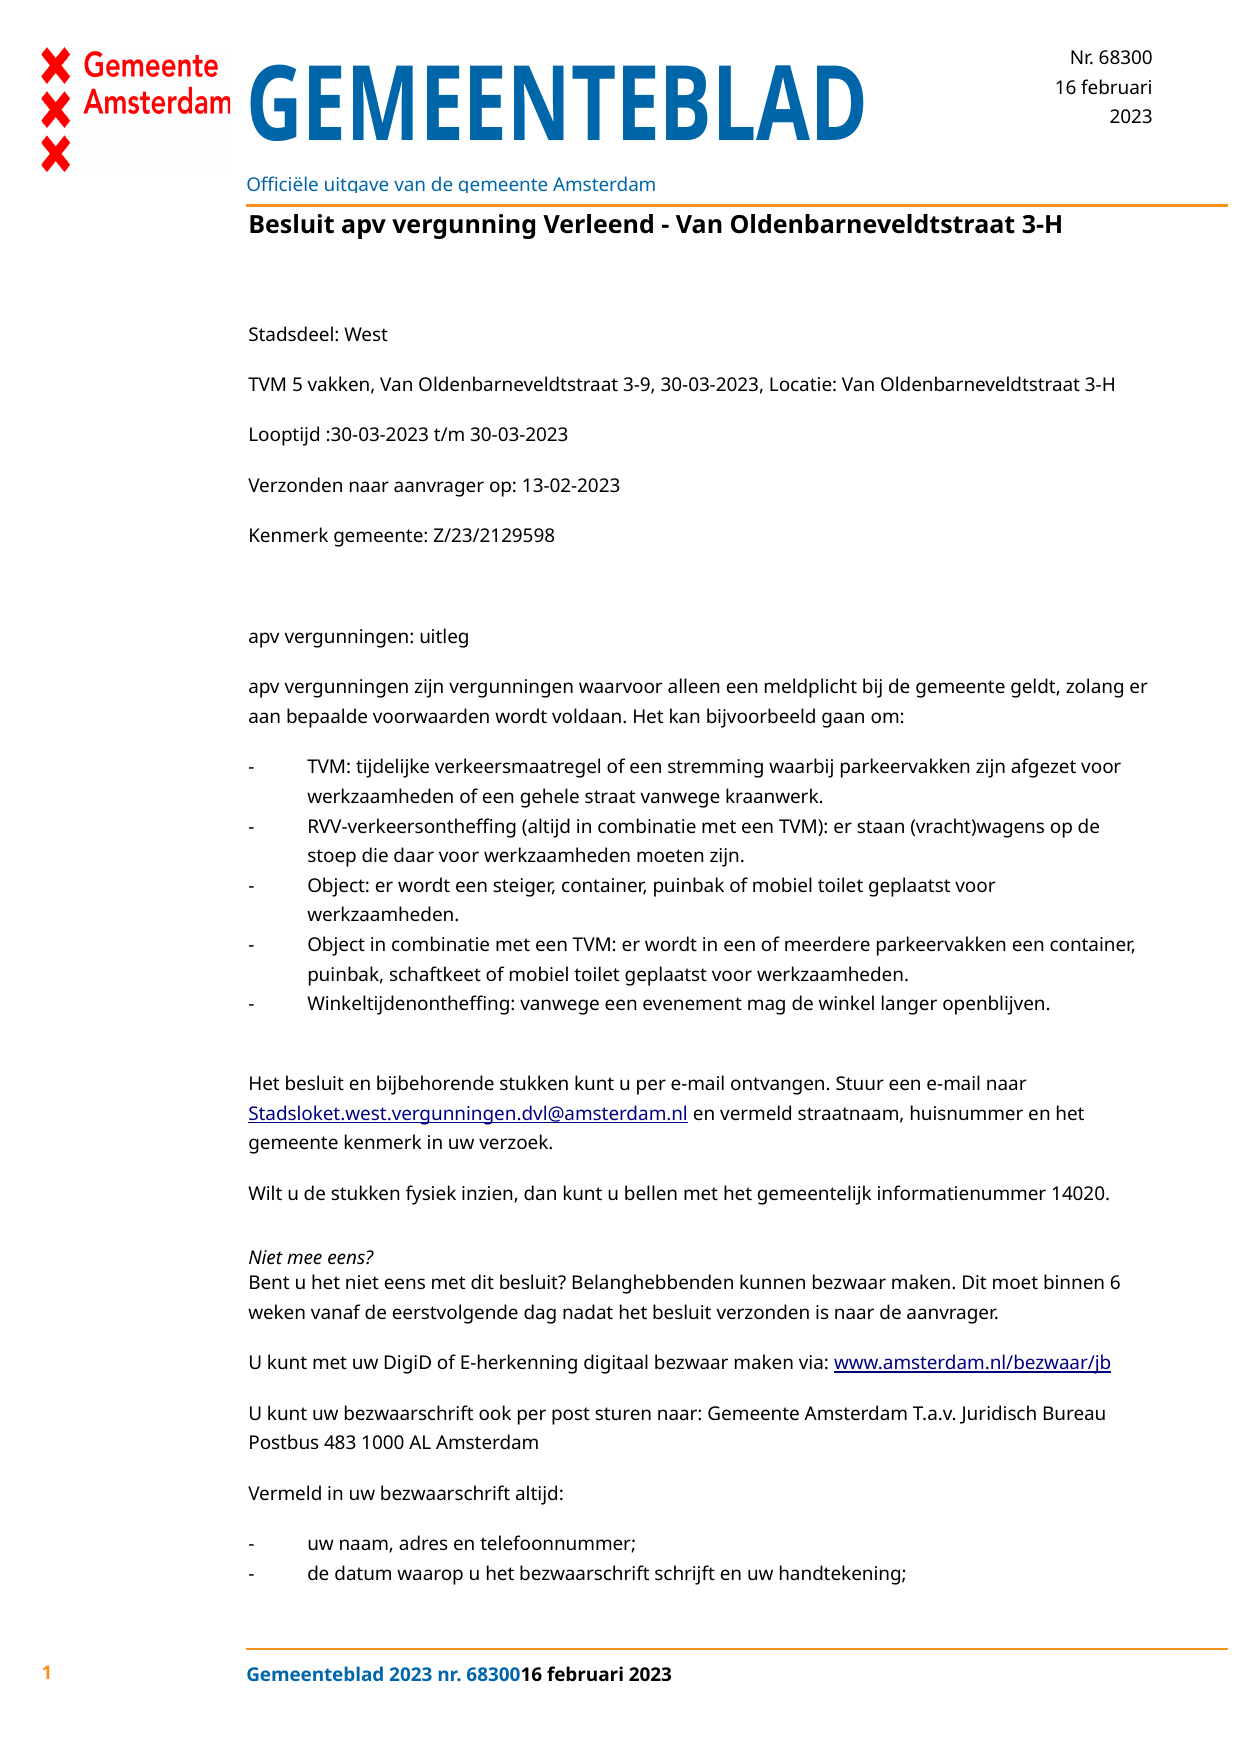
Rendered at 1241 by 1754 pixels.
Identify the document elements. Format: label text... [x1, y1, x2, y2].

text Bent u het niet eens met dit besluit? Belanghebbenden kunnen bezwaar maken. Dit moet binnen 6 weken vanaf de eerstvolgende dag nadat het besluit verzonden is naar de aanvrager. [248, 1269, 1152, 1325]
text Looptijd :30-03-2023 t/m 30-03-2023 [248, 422, 1152, 447]
list RVV-verkeersontheffing (altijd in combinatie met een TVM): er staan (vracht)wagens op de stoep die daar voor werkzaamheden moeten zijn. [248, 813, 1152, 868]
text Niet mee eens? [248, 1244, 1152, 1269]
text Verzonden naar aanvrager op: 13-02-2023 [248, 472, 1152, 498]
list uw naam, adres en telefoonnummer; [248, 1530, 1152, 1556]
text Kenmerk gemeente: Z/23/2129598 [248, 522, 1152, 548]
text Wilt u de stukken fysiek inzien, dan kunt u bellen met het gemeentelijk informatienummer 14020. [248, 1180, 1152, 1206]
list de datum waarop u het bezwaarschrift schrijft en uw handtekening; [248, 1560, 1152, 1586]
list Object in combinatie met een TVM: er wordt in een of meerdere parkeervakken een container, puinbak, schaftkeet of mobiel toilet geplaatst voor werkzaamheden. [248, 931, 1152, 986]
text apv vergunningen zijn vergunningen waarvoor alleen een meldplicht bij de gemeente geldt, zolang er aan bepaalde voorwaarden wordt voldaan. Het kan bijvoorbeeld gaan om: [248, 674, 1152, 729]
text U kunt uw bezwaarschrift ook per post sturen naar: Gemeente Amsterdam T.a.v. Juridisch Bureau Postbus 483 1000 AL Amsterdam [248, 1400, 1152, 1455]
list Winkeltijdenontheffing: vanwege een evenement mag de winkel langer openblijven. [248, 990, 1152, 1016]
list Object: er wordt een steiger, container, puinbak of mobiel toilet geplaatst voor werkzaamheden. [248, 872, 1152, 927]
text Vermeld in uw bezwaarschrift altijd: [248, 1480, 1152, 1506]
text U kunt met uw DigiD of E-herkenning digitaal bezwaar maken via: www.amsterdam.nl/bezwaar/jb [248, 1349, 1152, 1375]
text Het besluit en bijbehorende stukken kunt u per e-mail ontvangen. Stuur een e-mail naar Stadsloket.west.vergunningen.dvl@amsterdam.nl en vermeld straatnaam, huisnummer en het gemeente kenmerk in uw verzoek. [248, 1070, 1152, 1155]
text Stadsdeel: West [248, 321, 1152, 346]
list TVM: tijdelijke verkeersmaatregel of een stremming waarbij parkeervakken zijn afgezet voor werkzaamheden of een gehele straat vanwege kraanwerk. [248, 754, 1152, 809]
text TVM 5 vakken, Van Oldenbarneveldtstraat 3-9, 30-03-2023, Locatie: Van Oldenbarneveldtstraat 3-H [248, 371, 1152, 397]
text apv vergunningen: uitleg [248, 623, 1152, 649]
picture [41, 47, 231, 172]
text Besluit apv vergunning Verleend - Van Oldenbarneveldtstraat 3-H [248, 207, 1152, 241]
